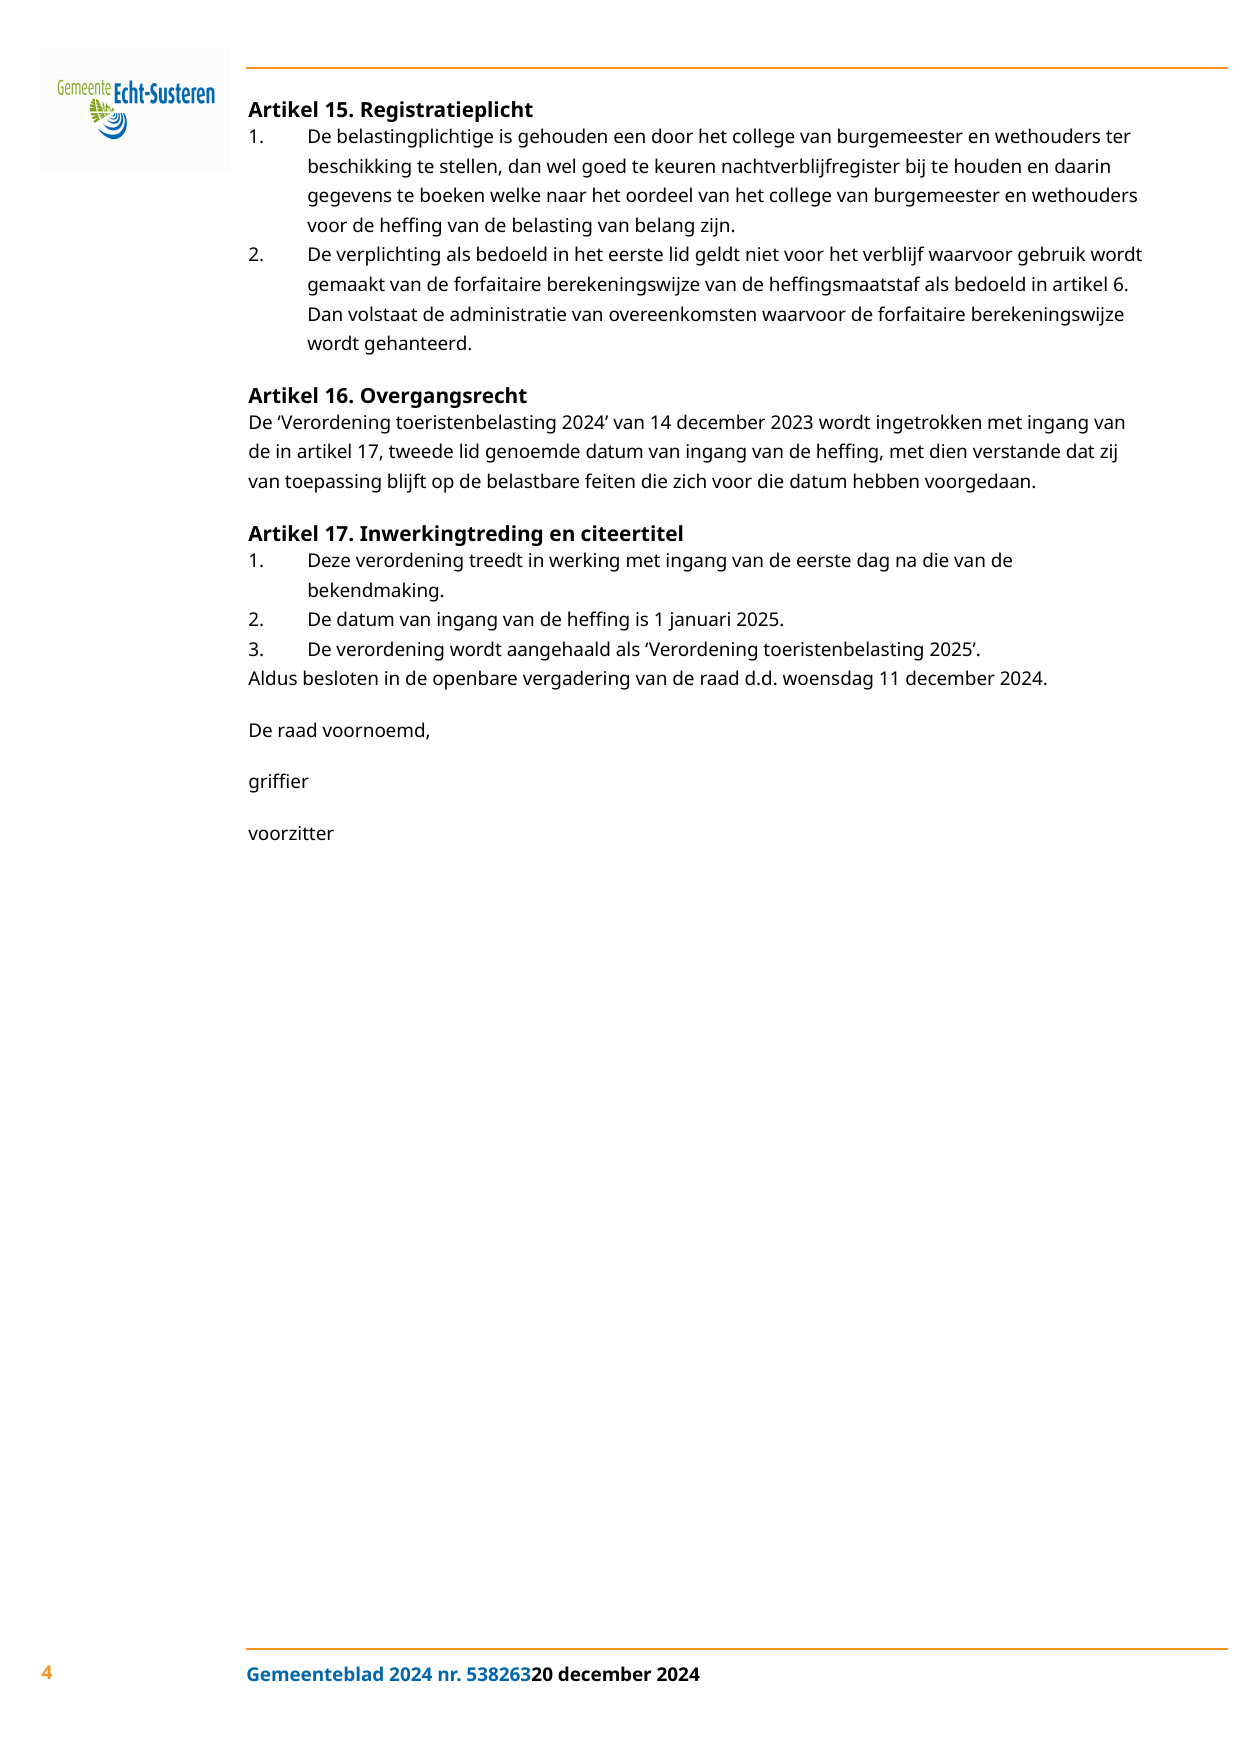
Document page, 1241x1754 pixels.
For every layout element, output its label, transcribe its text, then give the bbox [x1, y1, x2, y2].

list De datum van ingang van de heffing is 1 januari 2025. [248, 606, 1152, 632]
text De raad voornoemd, [248, 717, 1152, 743]
text griffier [248, 768, 1152, 794]
text Artikel 16. Overgangsrecht [248, 381, 1152, 409]
text De ‘Verordening toeristenbelasting 2024’ van 14 december 2023 wordt ingetrokken met ingang van de in artikel 17, tweede lid genoemde datum van ingang van de heffing, met dien verstande dat zij van toepassing blijft op de belastbare feiten die zich voor die datum hebben voorgedaan. [248, 409, 1152, 494]
text Artikel 15. Registratieplicht [248, 95, 1152, 123]
list Deze verordening treedt in werking met ingang van de eerste dag na die van de bekendmaking. [248, 547, 1152, 602]
text Aldus besloten in de openbare vergadering van de raad d.d. woensdag 11 december 2024. [248, 666, 1152, 691]
list De verordening wordt aangehaald als ‘Verordening toeristenbelasting 2025’. [248, 636, 1152, 662]
list De verplichting als bedoeld in het eerste lid geldt niet voor het verblijf waarvoor gebruik wordt gemaakt van de forfaitaire berekeningswijze van de heffingsmaatstaf als bedoeld in artikel 6. Dan volstaat de administratie van overeenkomsten waarvoor de forfaitaire berekeningswijze wordt gehanteerd. [248, 242, 1152, 356]
picture [41, 47, 231, 172]
text voorzitter [248, 820, 1152, 846]
list De belastingplichtige is gehouden een door het college van burgemeester en wethouders ter beschikking te stellen, dan wel goed te keuren nachtverblijfregister bij te houden en daarin gegevens te boeken welke naar het oordeel van het college van burgemeester en wethouders voor de heffing van de belasting van belang zijn. [248, 123, 1152, 238]
text Artikel 17. Inwerkingtreding en citeertitel [248, 519, 1152, 547]
